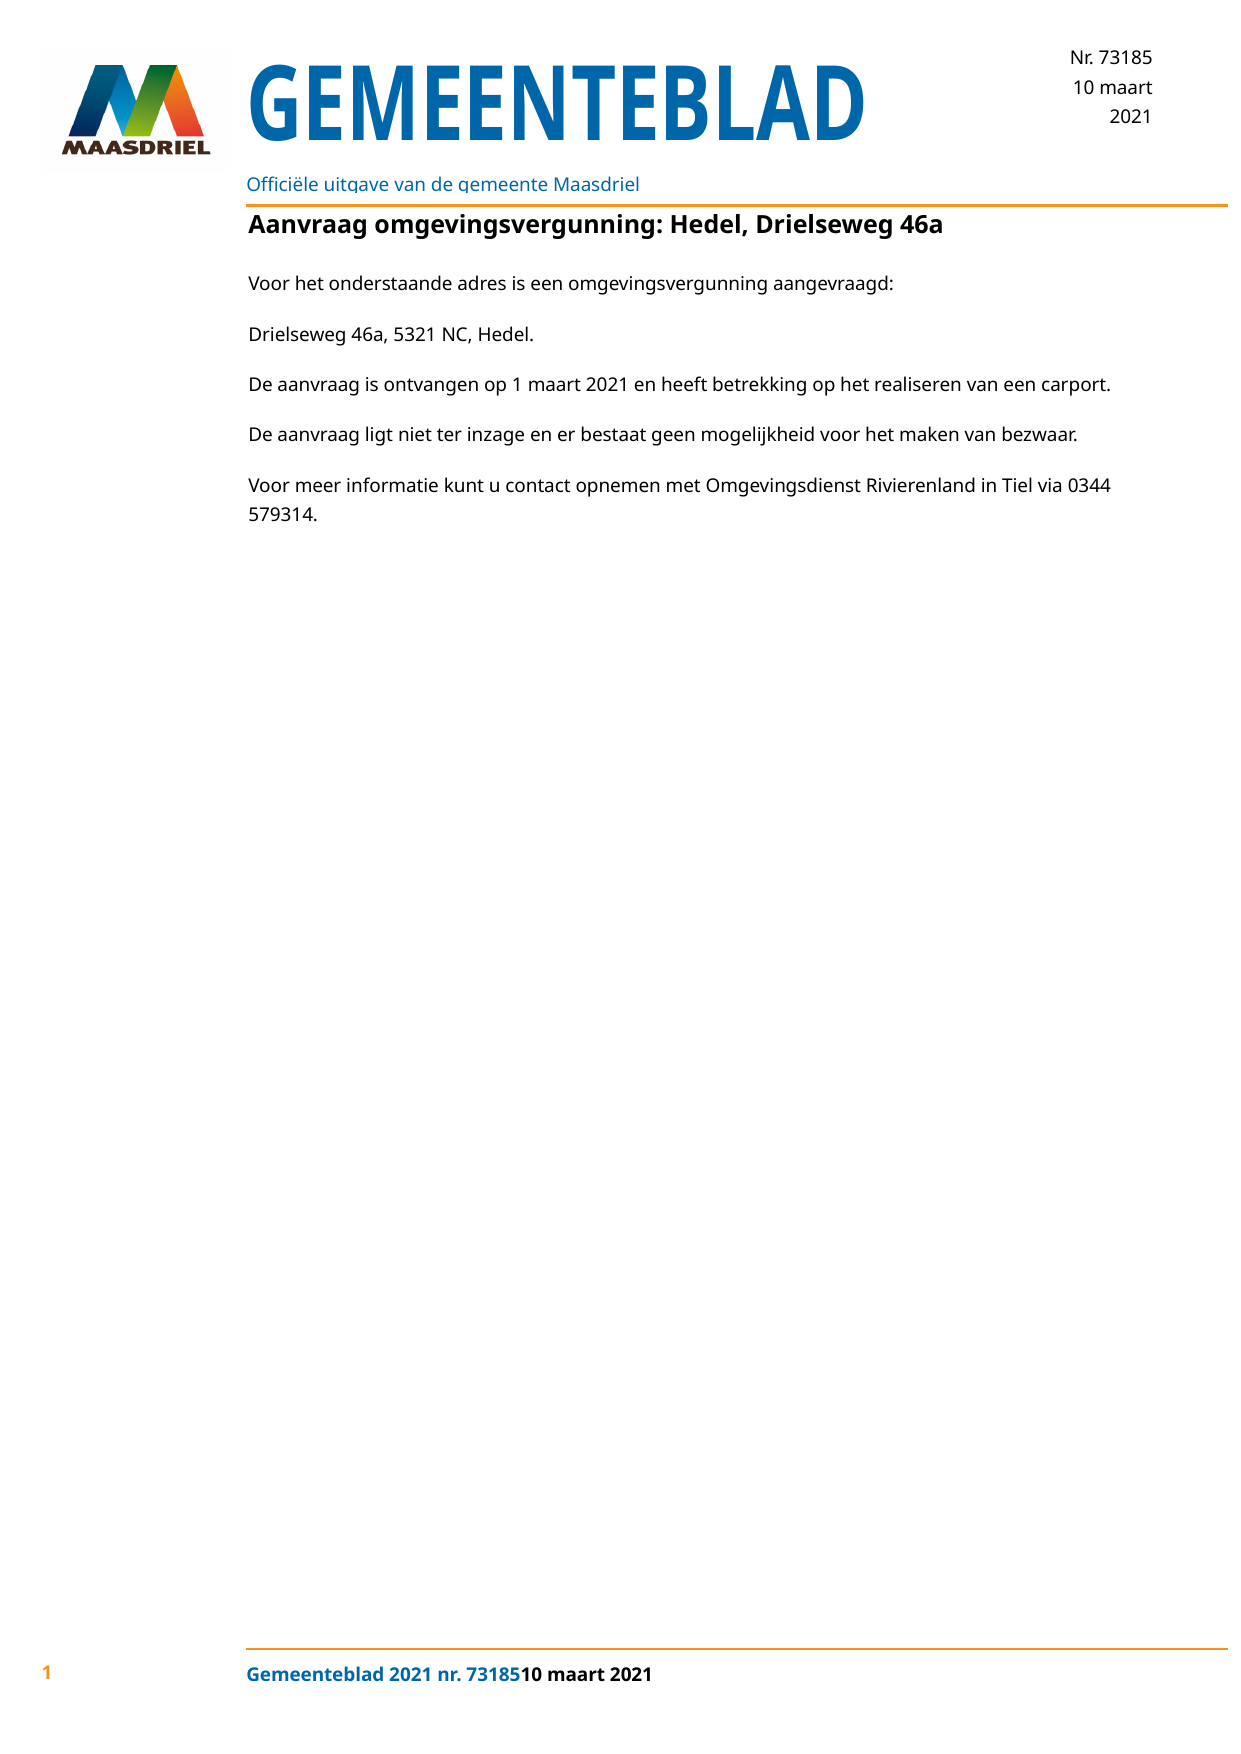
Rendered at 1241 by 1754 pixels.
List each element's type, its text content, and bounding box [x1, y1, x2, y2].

text De aanvraag ligt niet ter inzage en er bestaat geen mogelijkheid voor het maken van bezwaar. [248, 422, 1152, 447]
text Aanvraag omgevingsvergunning: Hedel, Drielseweg 46a [248, 207, 1152, 241]
text Voor het onderstaande adres is een omgevingsvergunning aangevraagd: [248, 270, 1152, 296]
text Drielseweg 46a, 5321 NC, Hedel. [248, 321, 1152, 346]
text Voor meer informatie kunt u contact opnemen met Omgevingsdienst Rivierenland in Tiel via 0344 579314. [248, 472, 1152, 527]
picture [41, 47, 231, 172]
text De aanvraag is ontvangen op 1 maart 2021 en heeft betrekking op het realiseren van een carport. [248, 371, 1152, 397]
